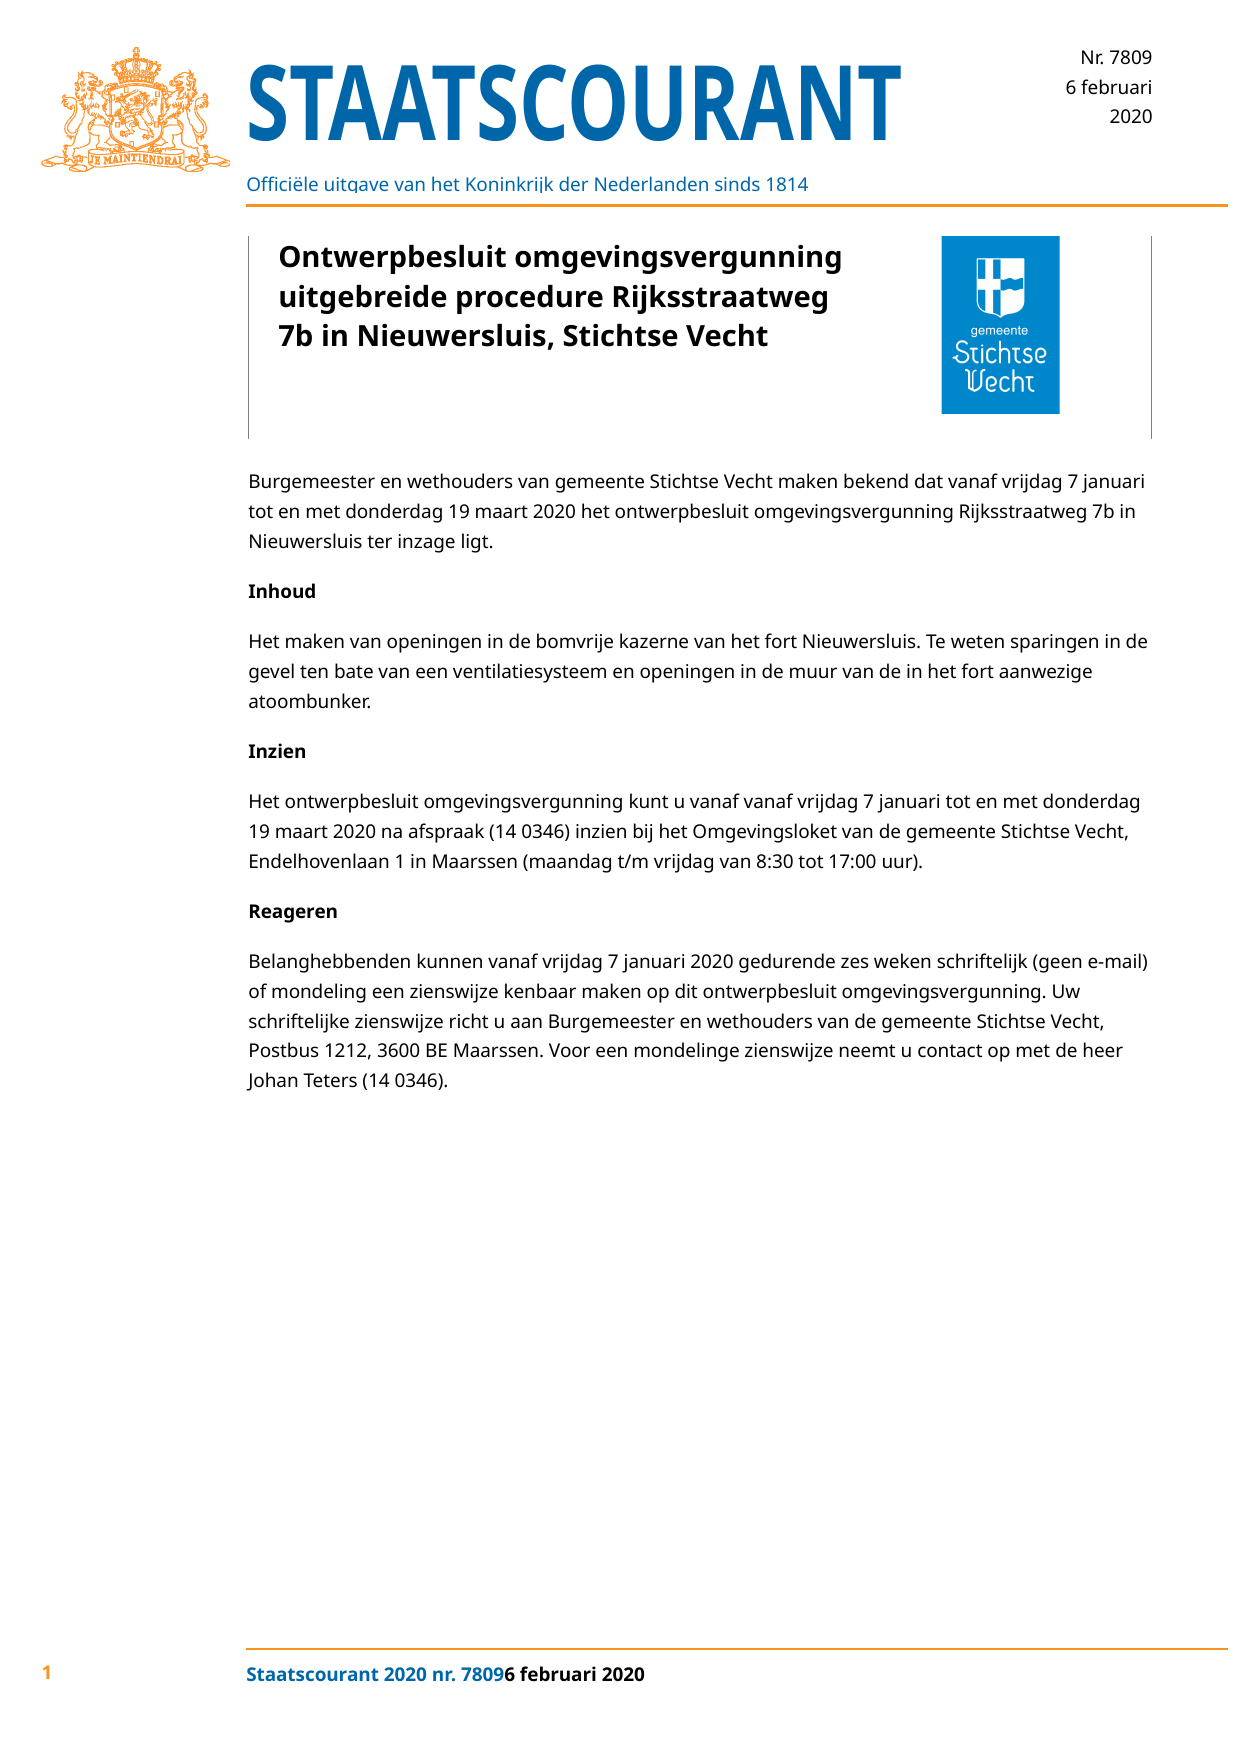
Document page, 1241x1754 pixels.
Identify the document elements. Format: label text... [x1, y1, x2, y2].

picture [1013, 370, 1020, 391]
table_header [850, 414, 1151, 439]
table_header [1060, 236, 1151, 413]
picture [1027, 377, 1032, 389]
text Inzien [248, 738, 1152, 764]
picture [1013, 348, 1019, 359]
text Burgemeester en wethouders van gemeente Stichtse Vecht maken bekend dat vanaf vrijdag 7 januari tot en met donderdag 19 maart 2020 het ontwerpbesluit omgevingsvergunning Rijksstraatweg 7b in Nieuwersluis ter inzage ligt. [248, 469, 1152, 553]
text Reageren [248, 898, 1152, 924]
text Het ontwerpbesluit omgevingsvergunning kunt u vanaf vanaf vrijdag 7 januari tot en met donderdag 19 maart 2020 na afspraak (14 0346) inzien bij het Omgevingsloket van de gemeente Stichtse Vecht, Endelhovenlaan 1 in Maarssen (maandag t/m vrijdag van 8:30 tot 17:00 uur). [248, 789, 1152, 873]
picture [1000, 289, 1024, 317]
picture [1001, 259, 1024, 279]
picture [977, 259, 1000, 313]
picture [41, 47, 231, 172]
table_header [850, 236, 941, 413]
table_header Ontwerpbesluit omgevingsvergunning uitgebreide procedure Rijksstraatweg 7b in Nieuwersluis, Stichtse Vecht [249, 236, 850, 439]
text Belanghebbenden kunnen vanaf vrijdag 7 januari 2020 gedurende zes weken schriftelijk (geen e-mail) of mondeling een zienswijze kenbaar maken op dit ontwerpbesluit omgevingsvergunning. Uw schriftelijke zienswijze richt u aan Burgemeester en wethouders van de gemeente Stichtse Vecht, Postbus 1212, 3600 BE Maarssen. Voor een mondelinge zienswijze neemt u contact op met de heer Johan Teters (14 0346). [248, 949, 1152, 1093]
picture [971, 348, 977, 359]
text Het maken van openingen in de bomvrije kazerne van het fort Nieuwersluis. Te weten sparingen in de gevel ten bate van een ventilatiesysteem en openingen in de muur van de in het fort aanwezige atoombunker. [248, 629, 1152, 713]
text Inhoud [248, 578, 1152, 604]
